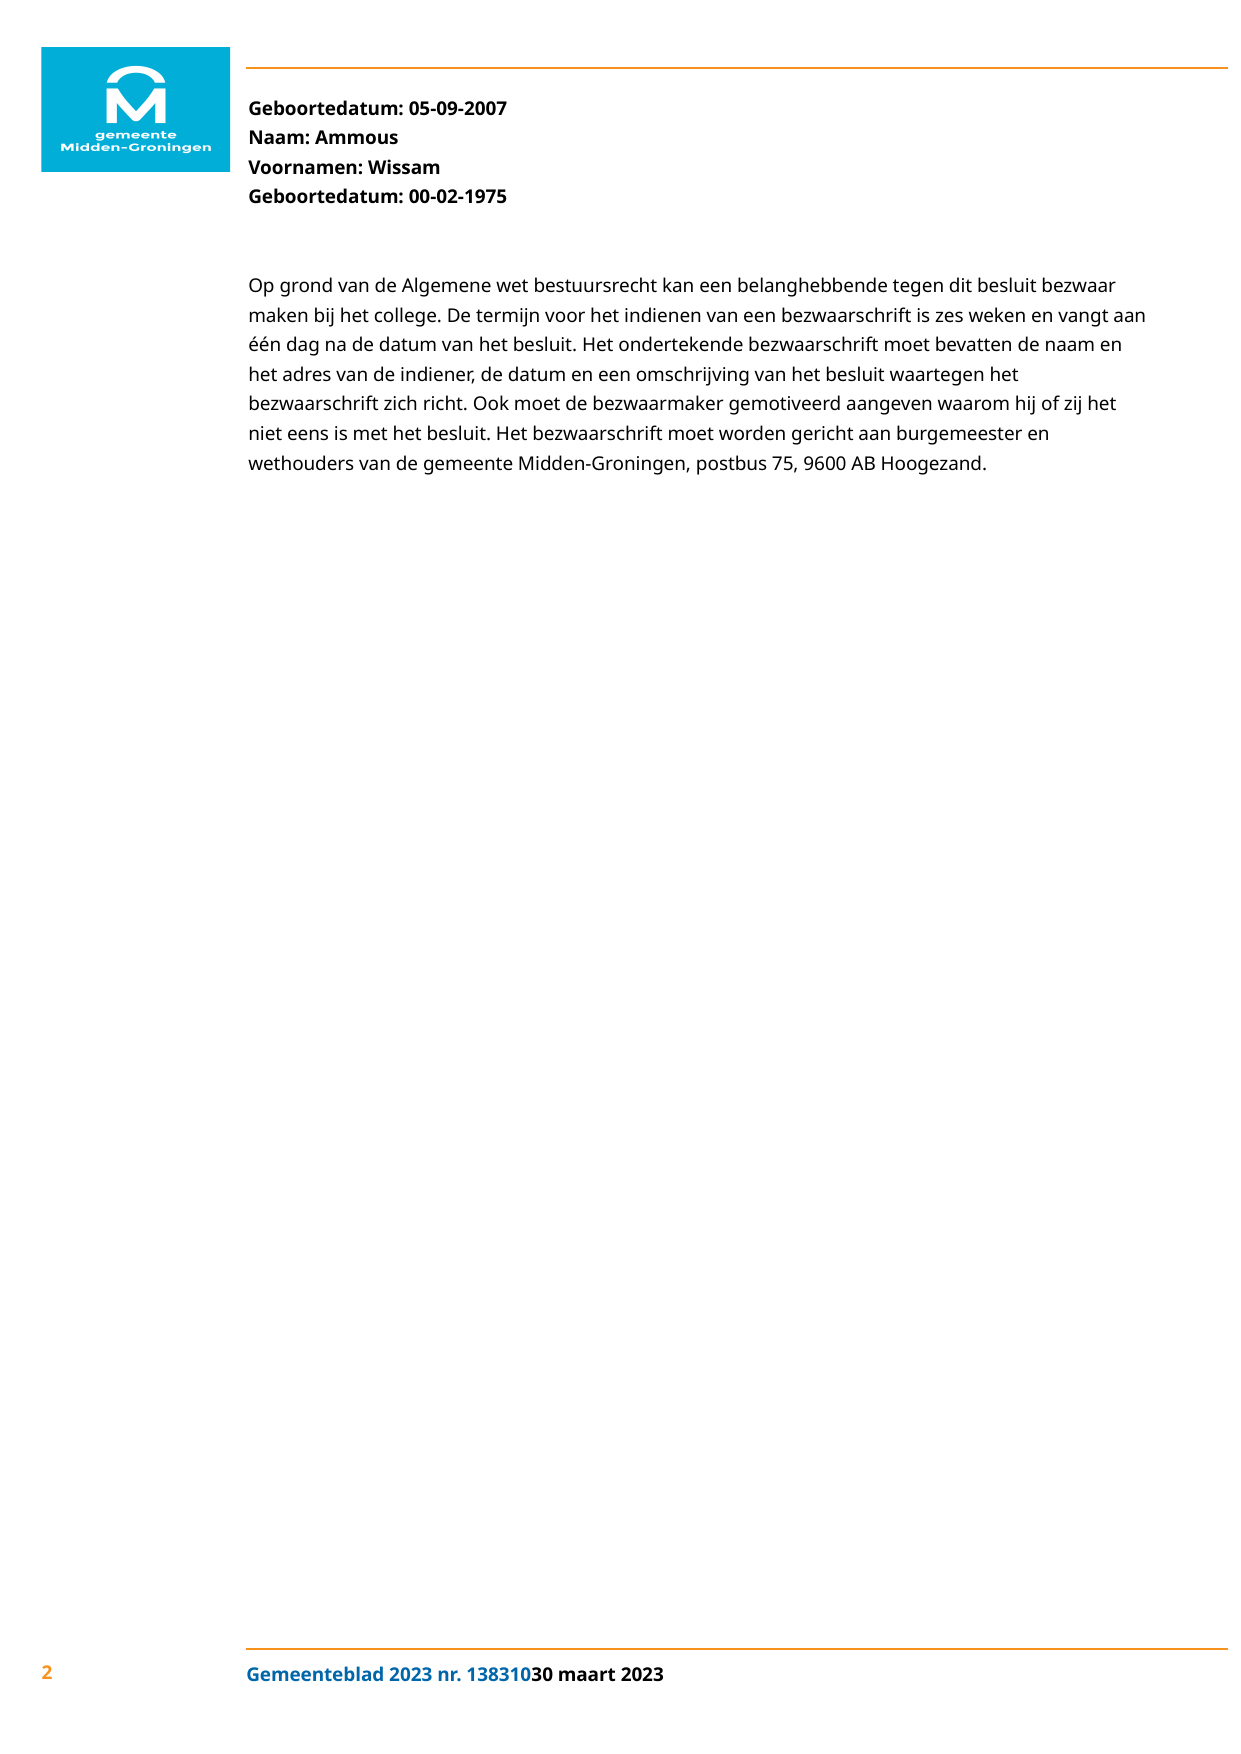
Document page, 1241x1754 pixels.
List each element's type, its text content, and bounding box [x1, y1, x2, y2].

picture [107, 89, 165, 122]
text Op grond van de Algemene wet bestuursrecht kan een belanghebbende tegen dit besluit bezwaar maken bij het college. De termijn voor het indienen van een bezwaarschrift is zes weken en vangt aan één dag na de datum van het besluit. Het ondertekende bezwaarschrift moet bevatten de naam en het adres van de indiener, de datum en een omschrijving van het besluit waartegen het bezwaarschrift zich richt. Ook moet de bezwaarmaker gemotiveerd aangeven waarom hij of zij het niet eens is met het besluit. Het bezwaarschrift moet worden gericht aan burgemeester en wethouders van de gemeente Midden-Groningen, postbus 75, 9600 AB Hoogezand. [248, 272, 1152, 476]
picture [108, 66, 164, 82]
text Naam: Ammous [248, 124, 1152, 150]
text Voornamen: Wissam [248, 154, 1152, 180]
text Geboortedatum: 00-02-1975 [248, 183, 1152, 209]
picture [184, 146, 190, 153]
text Geboortedatum: 05-09-2007 [248, 95, 1152, 121]
